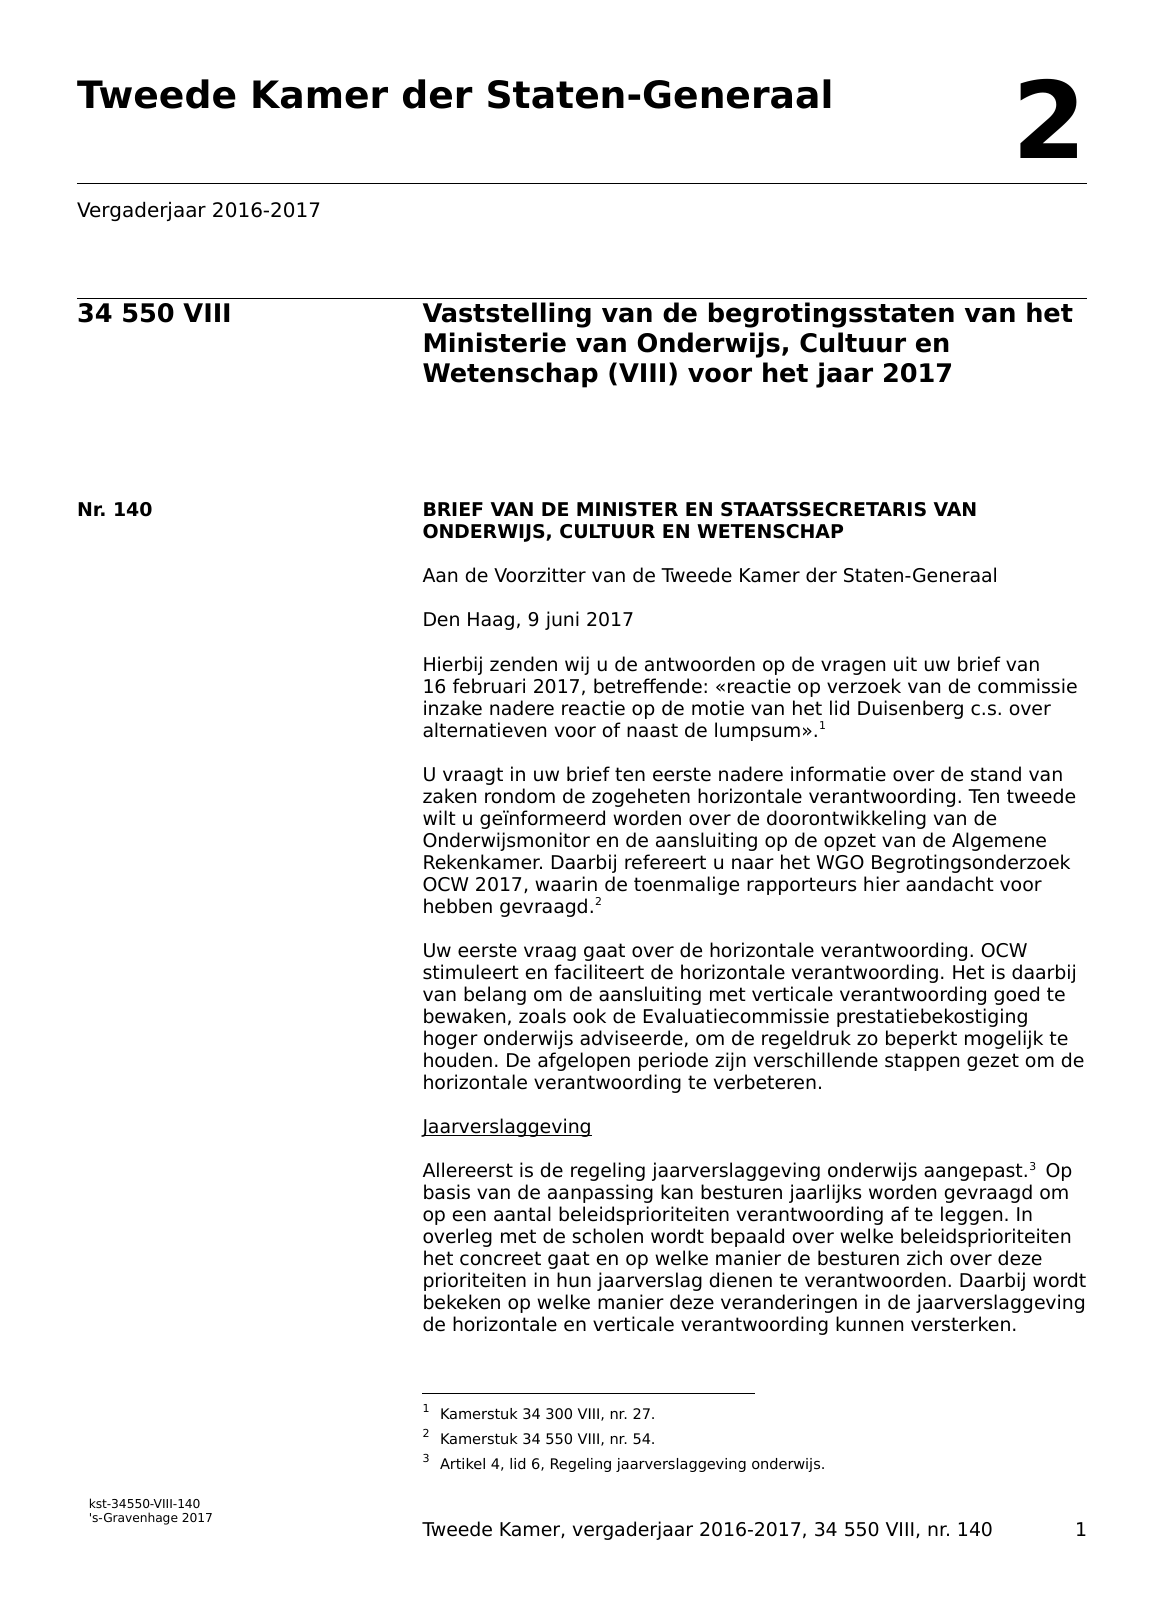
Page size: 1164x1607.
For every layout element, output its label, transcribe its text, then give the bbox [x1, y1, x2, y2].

table_header Tweede Kamer der Staten-Generaal [77, 59, 886, 183]
subtitle Jaarverslaggeving [422, 1116, 1087, 1138]
text U vraagt in uw brief ten eerste nadere informatie over de stand van zaken rondom de zogeheten horizontale verantwoording. Ten tweede wilt u geïnformeerd worden over de doorontwikkeling van de Onderwijsmonitor en de aansluiting op de opzet van de Algemene Rekenkamer. Daarbij refereert u naar het WGO Begrotingsonderzoek OCW 2017, waarin de toenmalige rapporteurs hier aandacht voor hebben gevraagd. [422, 764, 1087, 917]
text Uw eerste vraag gaat over de horizontale verantwoording. OCW stimuleert en faciliteert de horizontale verantwoording. Het is daarbij van belang om de aansluiting met verticale verantwoording goed te bewaken, zoals ook de Evaluatiecommissie prestatiebekostiging hoger onderwijs adviseerde, om de regeldruk zo beperkt mogelijk te houden. De afgelopen periode zijn verschillende stappen gezet om de horizontale verantwoording te verbeteren. [422, 940, 1087, 1093]
subtitle Nr. 140 BRIEF VAN DE MINISTER EN STAATSSECRETARIS VAN ONDERWIJS, CULTUUR EN WETENSCHAP [77, 499, 1087, 543]
text 's-Gravenhage 2017 [88, 1511, 323, 1525]
text Artikel 4, lid 6, Regeling jaarverslaggeving onderwijs. [422, 1452, 1087, 1474]
table_header 2 [886, 59, 1087, 183]
text Kamerstuk 34 300 VIII, nr. 27. [422, 1402, 1087, 1424]
text Kamerstuk 34 550 VIII, nr. 54. [422, 1427, 1087, 1449]
text Allereerst is de regeling jaarverslaggeving onderwijs aangepast. Op basis van de aanpassing kan besturen jaarlijks worden gevraagd om op een aantal beleidsprioriteiten verantwoording af te leggen. In overleg met de scholen wordt bepaald over welke beleidsprioriteiten het concreet gaat en op welke manier de besturen zich over deze prioriteiten in hun jaarverslag dienen te verantwoorden. Daarbij wordt bekeken op welke manier deze veranderingen in de jaarverslaggeving de horizontale en verticale verantwoording kunnen versterken. [422, 1160, 1087, 1336]
text Den Haag, 9 juni 2017 [422, 609, 1087, 631]
text Hierbij zenden wij u de antwoorden op de vragen uit uw brief van 16 februari 2017, betreffende: «reactie op verzoek van de commissie inzake nadere reactie op de motie van het lid Duisenberg c.s. over alternatieven voor of naast de lumpsum». [422, 653, 1087, 741]
text kst-34550-VIII-140 [88, 1497, 323, 1511]
text Aan de Voorzitter van de Tweede Kamer der Staten-Generaal [422, 565, 1087, 587]
subtitle 34 550 VIII Vaststelling van de begrotingsstaten van het Ministerie van Onderwijs, Cultuur en Wetenschap (VIII) voor het jaar 2017 [77, 299, 1087, 388]
table_cell Vergaderjaar 2016-2017 [77, 184, 1087, 298]
